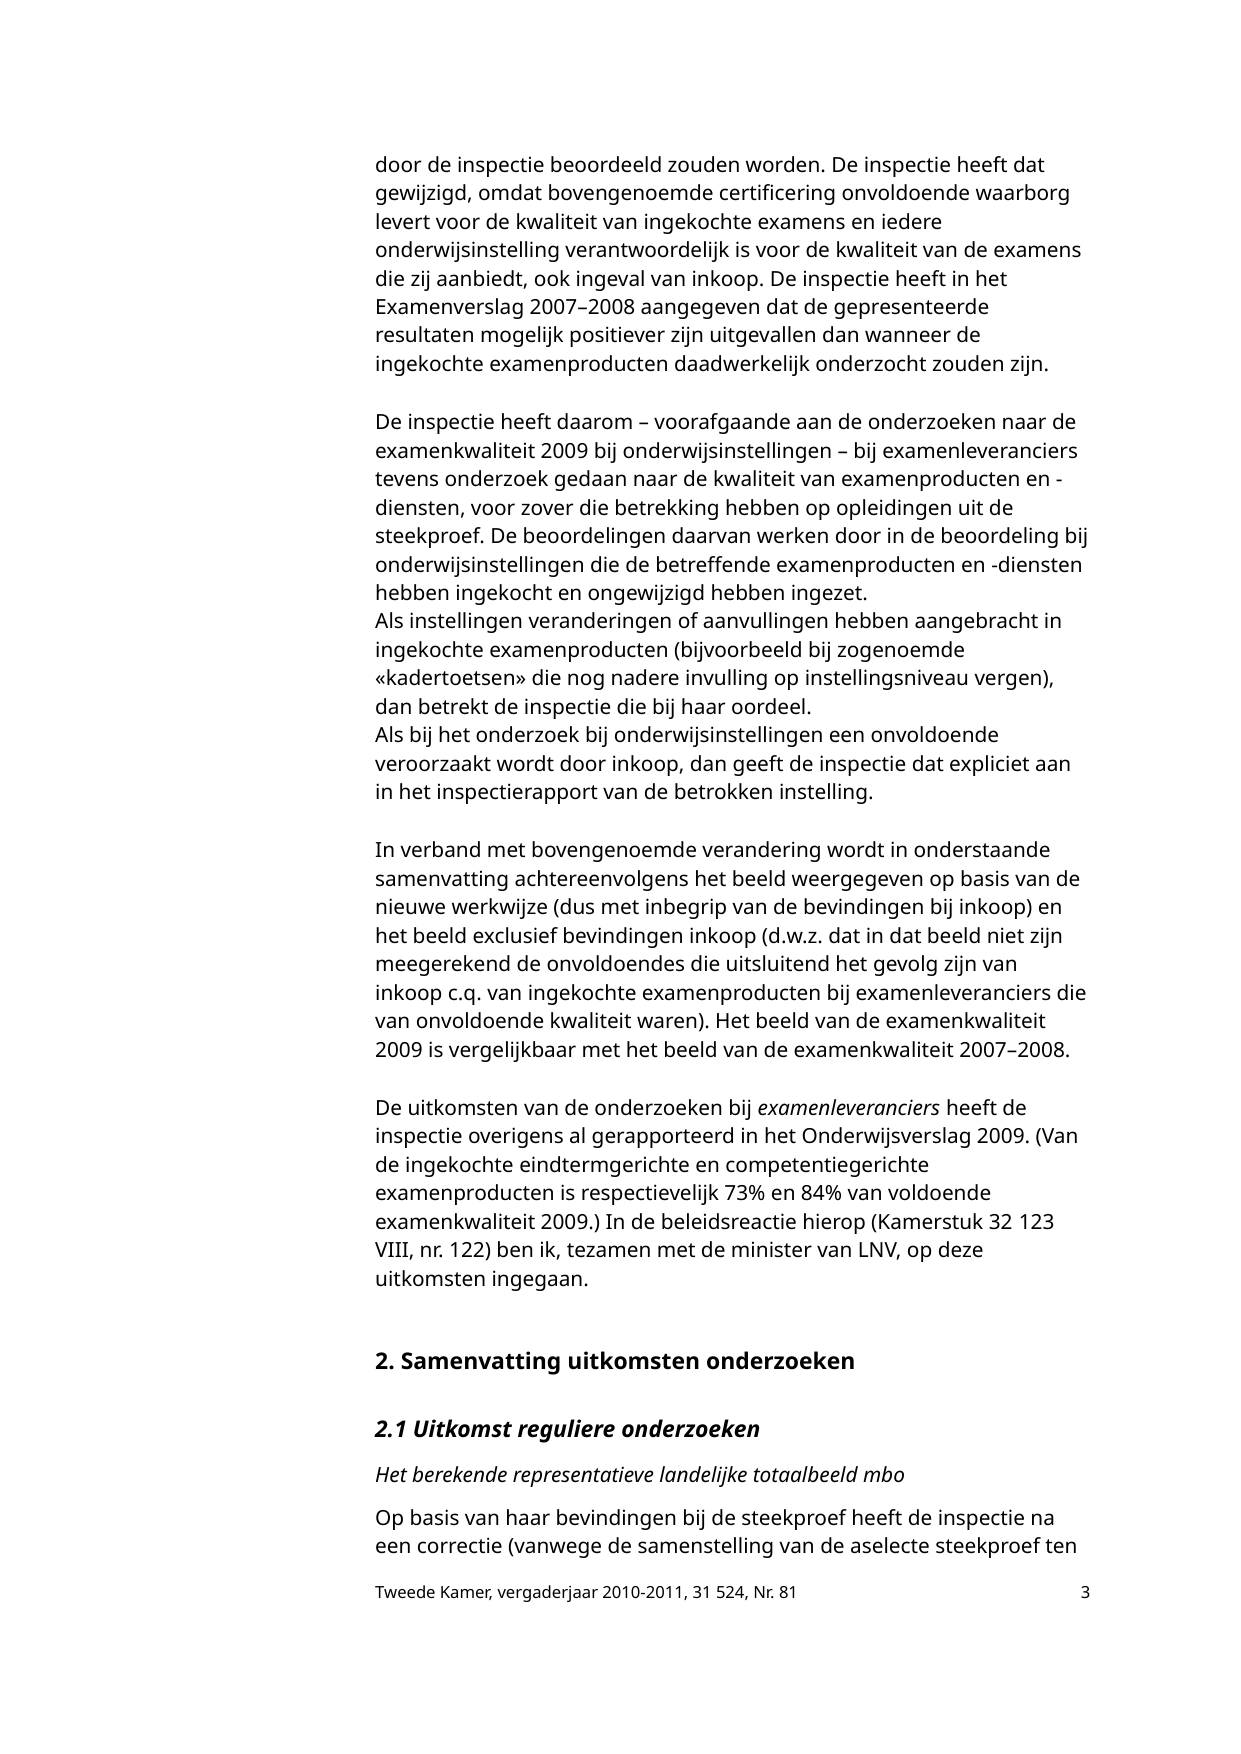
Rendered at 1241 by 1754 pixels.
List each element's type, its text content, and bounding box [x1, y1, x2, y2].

subtitle 2.1 Uitkomst reguliere onderzoeken [375, 1413, 1090, 1445]
subtitle 2. Samenvatting uitkomsten onderzoeken [375, 1345, 1090, 1376]
text Als bij het onderzoek bij onderwijsinstellingen een onvoldoende veroorzaakt wordt door inkoop, dan geeft de inspectie dat expliciet aan in het inspectierapport van de betrokken instelling. [375, 720, 1090, 806]
text De inspectie heeft daarom – voorafgaande aan de onderzoeken naar de examenkwaliteit 2009 bij onderwijsinstellingen – bij examenleveranciers tevens onderzoek gedaan naar de kwaliteit van examenproducten en -diensten, voor zover die betrekking hebben op opleidingen uit de steekproef. De beoordelingen daarvan werken door in de beoordeling bij onderwijsinstellingen die de betreffende examenproducten en -diensten hebben ingekocht en ongewijzigd hebben ingezet. [375, 407, 1090, 607]
text Op basis van haar bevindingen bij de steekproef heeft de inspectie na een correctie (vanwege de samenstelling van de aselecte steekproef ten [375, 1503, 1090, 1560]
text De uitkomsten van de onderzoeken bij examenleveranciers heeft de inspectie overigens al gerapporteerd in het Onderwijsverslag 2009. (Van de ingekochte eindtermgerichte en competentiegerichte examenproducten is respectievelijk 73% en 84% van voldoende examenkwaliteit 2009.) In de beleidsreactie hierop (Kamerstuk 32 123 VIII, nr. 122) ben ik, tezamen met de minister van LNV, op deze uitkomsten ingegaan. [375, 1093, 1090, 1292]
text Als instellingen veranderingen of aanvullingen hebben aangebracht in ingekochte examenproducten (bijvoorbeeld bij zogenoemde «kadertoetsen» die nog nadere invulling op instellingsniveau vergen), dan betrekt de inspectie die bij haar oordeel. [375, 607, 1090, 720]
text Het berekende representatieve landelijke totaalbeeld mbo [375, 1460, 1090, 1488]
text door de inspectie beoordeeld zouden worden. De inspectie heeft dat gewijzigd, omdat bovengenoemde certificering onvoldoende waarborg levert voor de kwaliteit van ingekochte examens en iedere onderwijsinstelling verantwoordelijk is voor de kwaliteit van de examens die zij aanbiedt, ook ingeval van inkoop. De inspectie heeft in het Examenverslag 2007–2008 aangegeven dat de gepresenteerde resultaten mogelijk positiever zijn uitgevallen dan wanneer de ingekochte examenproducten daadwerkelijk onderzocht zouden zijn. [375, 150, 1090, 377]
text In verband met bovengenoemde verandering wordt in onderstaande samenvatting achtereenvolgens het beeld weergegeven op basis van de nieuwe werkwijze (dus met inbegrip van de bevindingen bij inkoop) en het beeld exclusief bevindingen inkoop (d.w.z. dat in dat beeld niet zijn meegerekend de onvoldoendes die uitsluitend het gevolg zijn van inkoop c.q. van ingekochte examenproducten bij examenleveranciers die van onvoldoende kwaliteit waren). Het beeld van de examenkwaliteit 2009 is vergelijkbaar met het beeld van de examenkwaliteit 2007–2008. [375, 836, 1090, 1063]
